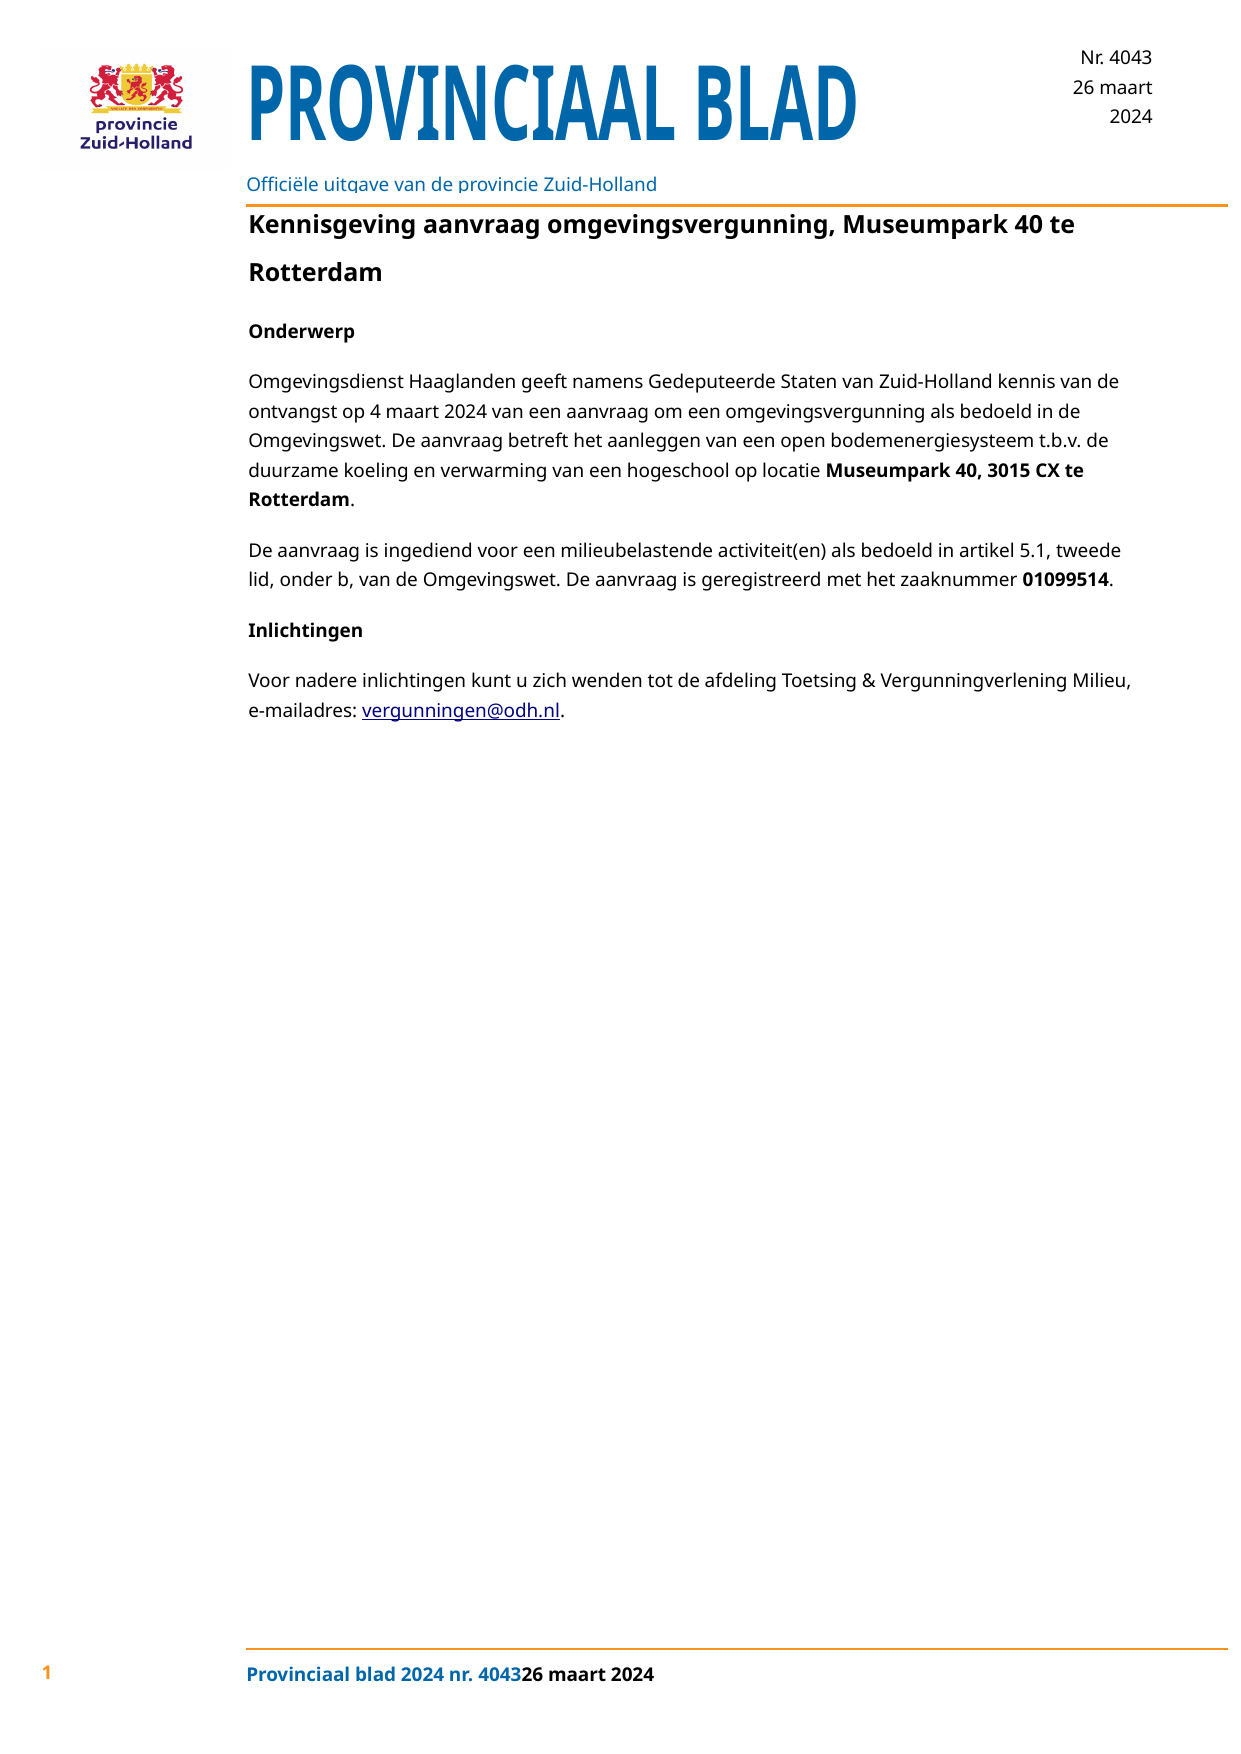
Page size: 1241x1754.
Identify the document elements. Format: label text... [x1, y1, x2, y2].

text Inlichtingen [248, 617, 1152, 643]
text Voor nadere inlichtingen kunt u zich wenden tot de afdeling Toetsing & Vergunningverlening Milieu, e-mailadres: vergunningen@odh.nl. [248, 667, 1152, 723]
text Kennisgeving aanvraag omgevingsvergunning, Museumpark 40 te Rotterdam [248, 207, 1152, 288]
text De aanvraag is ingediend voor een milieubelastende activiteit(en) als bedoeld in artikel 5.1, tweede lid, onder b, van de Omgevingswet. De aanvraag is geregistreerd met het zaaknummer 01099514. [248, 537, 1152, 592]
text Onderwerp [248, 318, 1152, 344]
picture [41, 47, 231, 172]
text Omgevingsdienst Haaglanden geeft namens Gedeputeerde Staten van Zuid-Holland kennis van de ontvangst op 4 maart 2024 van een aanvraag om een omgevingsvergunning als bedoeld in de Omgevingswet. De aanvraag betreft het aanleggen van een open bodemenergiesysteem t.b.v. de duurzame koeling en verwarming van een hogeschool op locatie Museumpark 40, 3015 CX te Rotterdam. [248, 368, 1152, 512]
